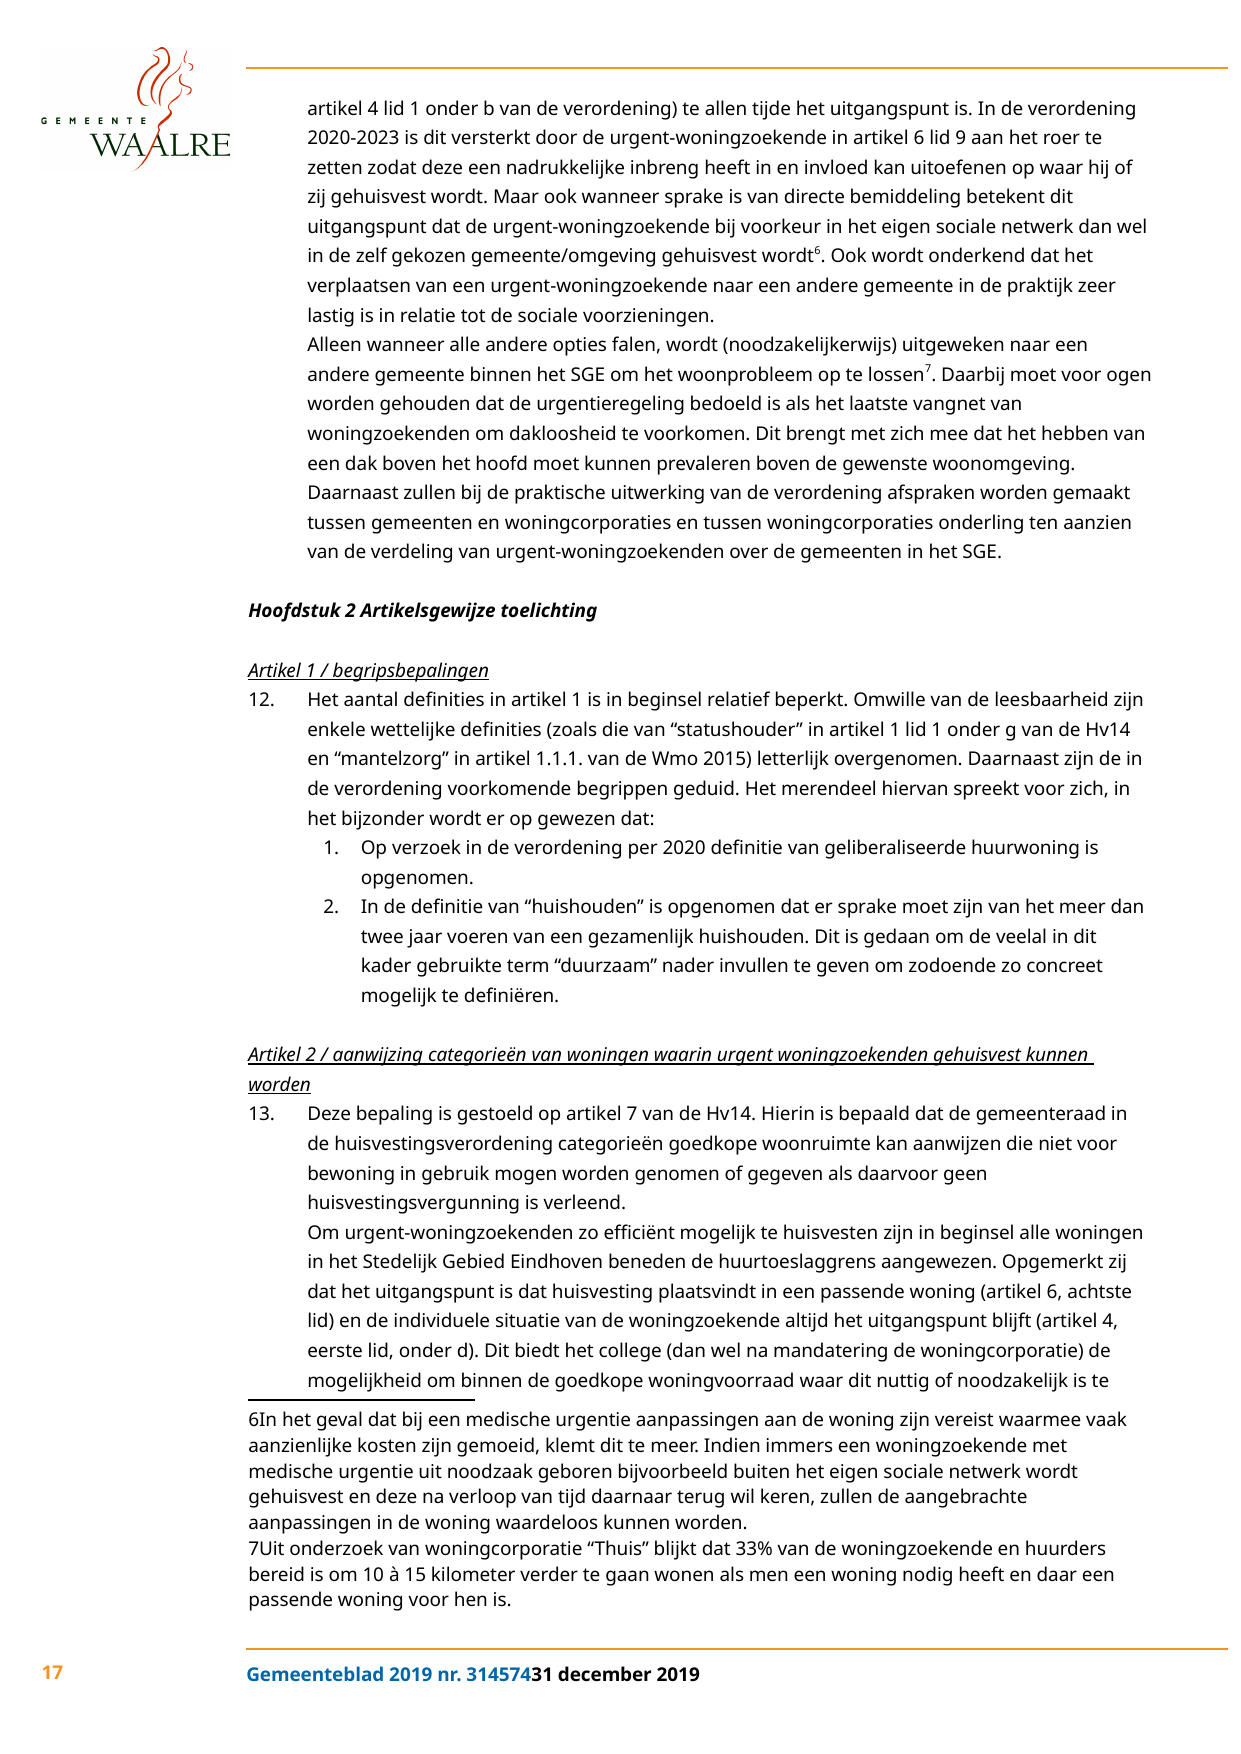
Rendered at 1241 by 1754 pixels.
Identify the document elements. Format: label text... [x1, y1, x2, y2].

list Deze bepaling is gestoeld op artikel 7 van de Hv14. Hierin is bepaald dat de gemeenteraad in de huisvestingsverordening categorieën goedkope woonruimte kan aanwijzen die niet voor bewoning in gebruik mogen worden genomen of gegeven als daarvoor geen huisvestingsvergunning is verleend. [248, 1101, 1152, 1215]
picture [41, 47, 231, 172]
list Op verzoek in de verordening per 2020 definitie van geliberaliseerde huurwoning is opgenomen. [323, 834, 1152, 890]
list artikel 4 lid 1 onder b van de verordening) te allen tijde het uitgangspunt is. In de verordening 2020-2023 is dit versterkt door de urgent-woningzoekende in artikel 6 lid 9 aan het roer te zetten zodat deze een nadrukkelijke inbreng heeft in en invloed kan uitoefenen op waar hij of zij gehuisvest wordt. Maar ook wanneer sprake is van directe bemiddeling betekent dit uitgangspunt dat de urgent-woningzoekende bij voorkeur in het eigen sociale netwerk dan wel in de zelf gekozen gemeente/omgeving gehuisvest wordt. Ook wordt onderkend dat het verplaatsen van een urgent-woningzoekende naar een andere gemeente in de praktijk zeer lastig is in relatie tot de sociale voorzieningen. [248, 95, 1152, 328]
text Hoofdstuk 2 Artikelsgewijze toelichting [248, 598, 1152, 623]
list Daarnaast zullen bij de praktische uitwerking van de verordening afspraken worden gemaakt tussen gemeenten en woningcorporaties en tussen woningcorporaties onderling ten aanzien van de verdeling van urgent-woningzoekenden over de gemeenten in het SGE. [248, 479, 1152, 564]
list In de definitie van “huishouden” is opgenomen dat er sprake moet zijn van het meer dan twee jaar voeren van een gezamenlijk huishouden. Dit is gedaan om de veelal in dit kader gebruikte term “duurzaam” nader invullen te geven om zodoende zo concreet mogelijk te definiëren. [323, 893, 1152, 1008]
list Alleen wanneer alle andere opties falen, wordt (noodzakelijkerwijs) uitgeweken naar een andere gemeente binnen het SGE om het woonprobleem op te lossen. Daarbij moet voor ogen worden gehouden dat de urgentieregeling bedoeld is als het laatste vangnet van woningzoekenden om dakloosheid te voorkomen. Dit brengt met zich mee dat het hebben van een dak boven het hoofd moet kunnen prevaleren boven de gewenste woonomgeving. [248, 331, 1152, 476]
list In het geval dat bij een medische urgentie aanpassingen aan de woning zijn vereist waarmee vaak aanzienlijke kosten zijn gemoeid, klemt dit te meer. Indien immers een woningzoekende met medische urgentie uit noodzaak geboren bijvoorbeeld buiten het eigen sociale netwerk wordt gehuisvest en deze na verloop van tijd daarnaar terug wil keren, zullen de aangebrachte aanpassingen in de woning waardeloos kunnen worden. [248, 1406, 1152, 1535]
list Het aantal definities in artikel 1 is in beginsel relatief beperkt. Omwille van de leesbaarheid zijn enkele wettelijke definities (zoals die van “statushouder” in artikel 1 lid 1 onder g van de Hv14 en “mantelzorg” in artikel 1.1.1. van de Wmo 2015) letterlijk overgenomen. Daarnaast zijn de in de verordening voorkomende begrippen geduid. Het merendeel hiervan spreekt voor zich, in het bijzonder wordt er op gewezen dat: [248, 686, 1152, 831]
list Om urgent-woningzoekenden zo efficiënt mogelijk te huisvesten zijn in beginsel alle woningen in het Stedelijk Gebied Eindhoven beneden de huurtoeslaggrens aangewezen. Opgemerkt zij dat het uitgangspunt is dat huisvesting plaatsvindt in een passende woning (artikel 6, achtste lid) en de individuele situatie van de woningzoekende altijd het uitgangspunt blijft (artikel 4, eerste lid, onder d). Dit biedt het college (dan wel na mandatering de woningcorporatie) de mogelijkheid om binnen de goedkope woningvoorraad waar dit nuttig of noodzakelijk is te [248, 1219, 1152, 1393]
text Artikel 1 / begripsbepalingen [248, 657, 1152, 683]
text Artikel 2 / aanwijzing categorieën van woningen waarin urgent woningzoekenden gehuisvest kunnen worden [248, 1041, 1152, 1097]
list Uit onderzoek van woningcorporatie “Thuis” blijkt dat 33% van de woningzoekende en huurders bereid is om 10 à 15 kilometer verder te gaan wonen als men een woning nodig heeft en daar een passende woning voor hen is. [248, 1535, 1152, 1612]
